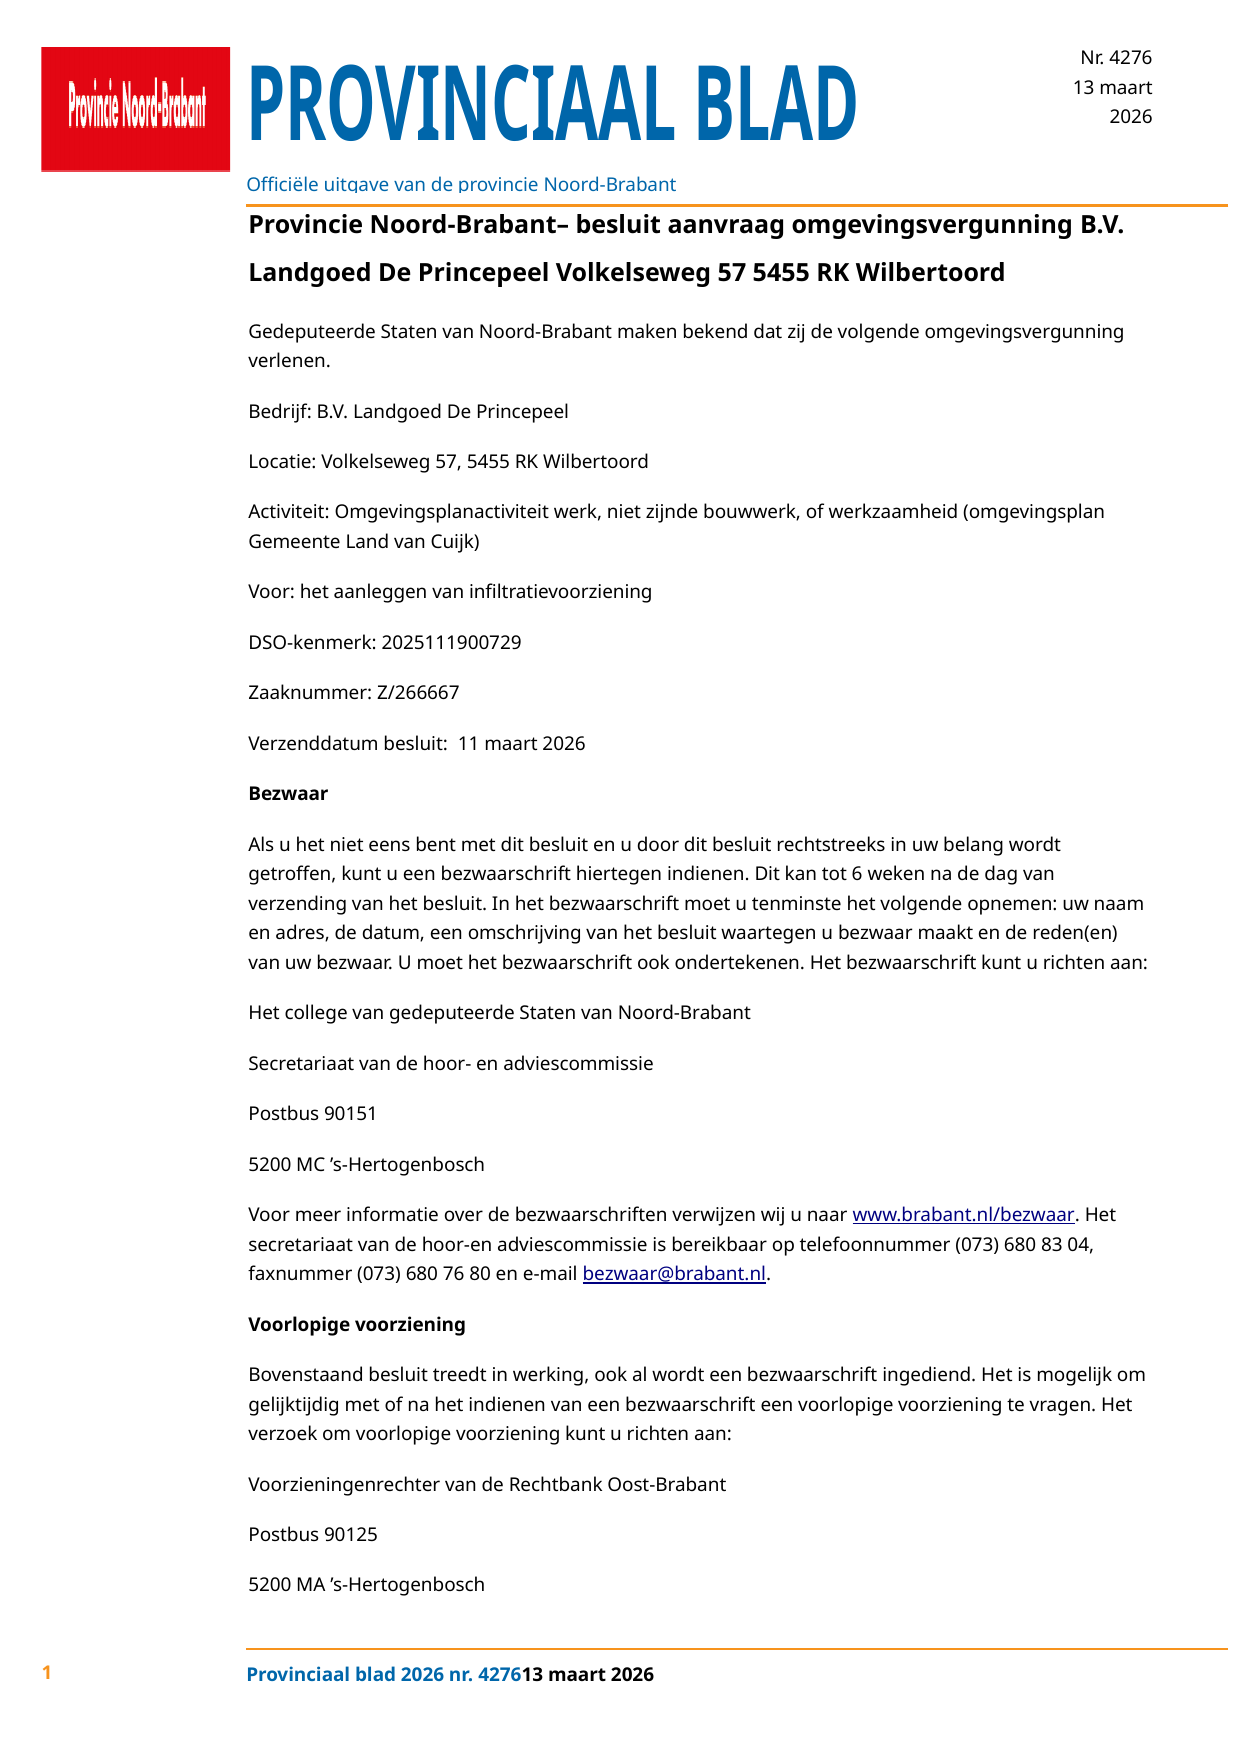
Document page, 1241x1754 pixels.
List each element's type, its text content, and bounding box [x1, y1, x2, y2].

text Activiteit: Omgevingsplanactiviteit werk, niet zijnde bouwwerk, of werkzaamheid (omgevingsplan Gemeente Land van Cuijk) [248, 499, 1152, 554]
text Voor meer informatie over de bezwaarschriften verwijzen wij u naar www.brabant.nl/bezwaar. Het secretariaat van de hoor-en adviescommissie is bereikbaar op telefoonnummer (073) 680 83 04, faxnummer (073) 680 76 80 en e-mail bezwaar@brabant.nl. [248, 1201, 1152, 1286]
text 5200 MC ’s-Hertogenbosch [248, 1151, 1152, 1177]
text Als u het niet eens bent met dit besluit en u door dit besluit rechtstreeks in uw belang wordt getroffen, kunt u een bezwaarschrift hiertegen indienen. Dit kan tot 6 weken na de dag van verzending van het besluit. In het bezwaarschrift moet u tenminste het volgende opnemen: uw naam en adres, de datum, een omschrijving van het besluit waartegen u bezwaar maakt en de reden(en) van uw bezwaar. U moet het bezwaarschrift ook ondertekenen. Het bezwaarschrift kunt u richten aan: [248, 831, 1152, 975]
text Provincie Noord-Brabant– besluit aanvraag omgevingsvergunning B.V. Landgoed De Princepeel Volkelseweg 57 5455 RK Wilbertoord [248, 207, 1152, 288]
text 5200 MA ’s-Hertogenbosch [248, 1572, 1152, 1597]
text Het college van gedeputeerde Staten van Noord-Brabant [248, 999, 1152, 1025]
text Bovenstaand besluit treedt in werking, ook al wordt een bezwaarschrift ingediend. Het is mogelijk om gelijktijdig met of na het indienen van een bezwaarschrift een voorlopige voorziening te vragen. Het verzoek om voorlopige voorziening kunt u richten aan: [248, 1361, 1152, 1446]
text Verzenddatum besluit: 11 maart 2026 [248, 730, 1152, 756]
text Voorlopige voorziening [248, 1311, 1152, 1337]
text Zaaknummer: Z/266667 [248, 679, 1152, 705]
text DSO-kenmerk: 2025111900729 [248, 629, 1152, 655]
picture [41, 47, 231, 172]
text Gedeputeerde Staten van Noord-Brabant maken bekend dat zij de volgende omgevingsvergunning verlenen. [248, 318, 1152, 373]
text Bezwaar [248, 780, 1152, 806]
text Secretariaat van de hoor- en adviescommissie [248, 1050, 1152, 1076]
text Locatie: Volkelseweg 57, 5455 RK Wilbertoord [248, 448, 1152, 474]
text Voorzieningenrechter van de Rechtbank Oost-Brabant [248, 1471, 1152, 1497]
text Bedrijf: B.V. Landgoed De Princepeel [248, 398, 1152, 424]
text Postbus 90125 [248, 1521, 1152, 1547]
text Voor: het aanleggen van infiltratievoorziening [248, 579, 1152, 604]
text Postbus 90151 [248, 1100, 1152, 1126]
